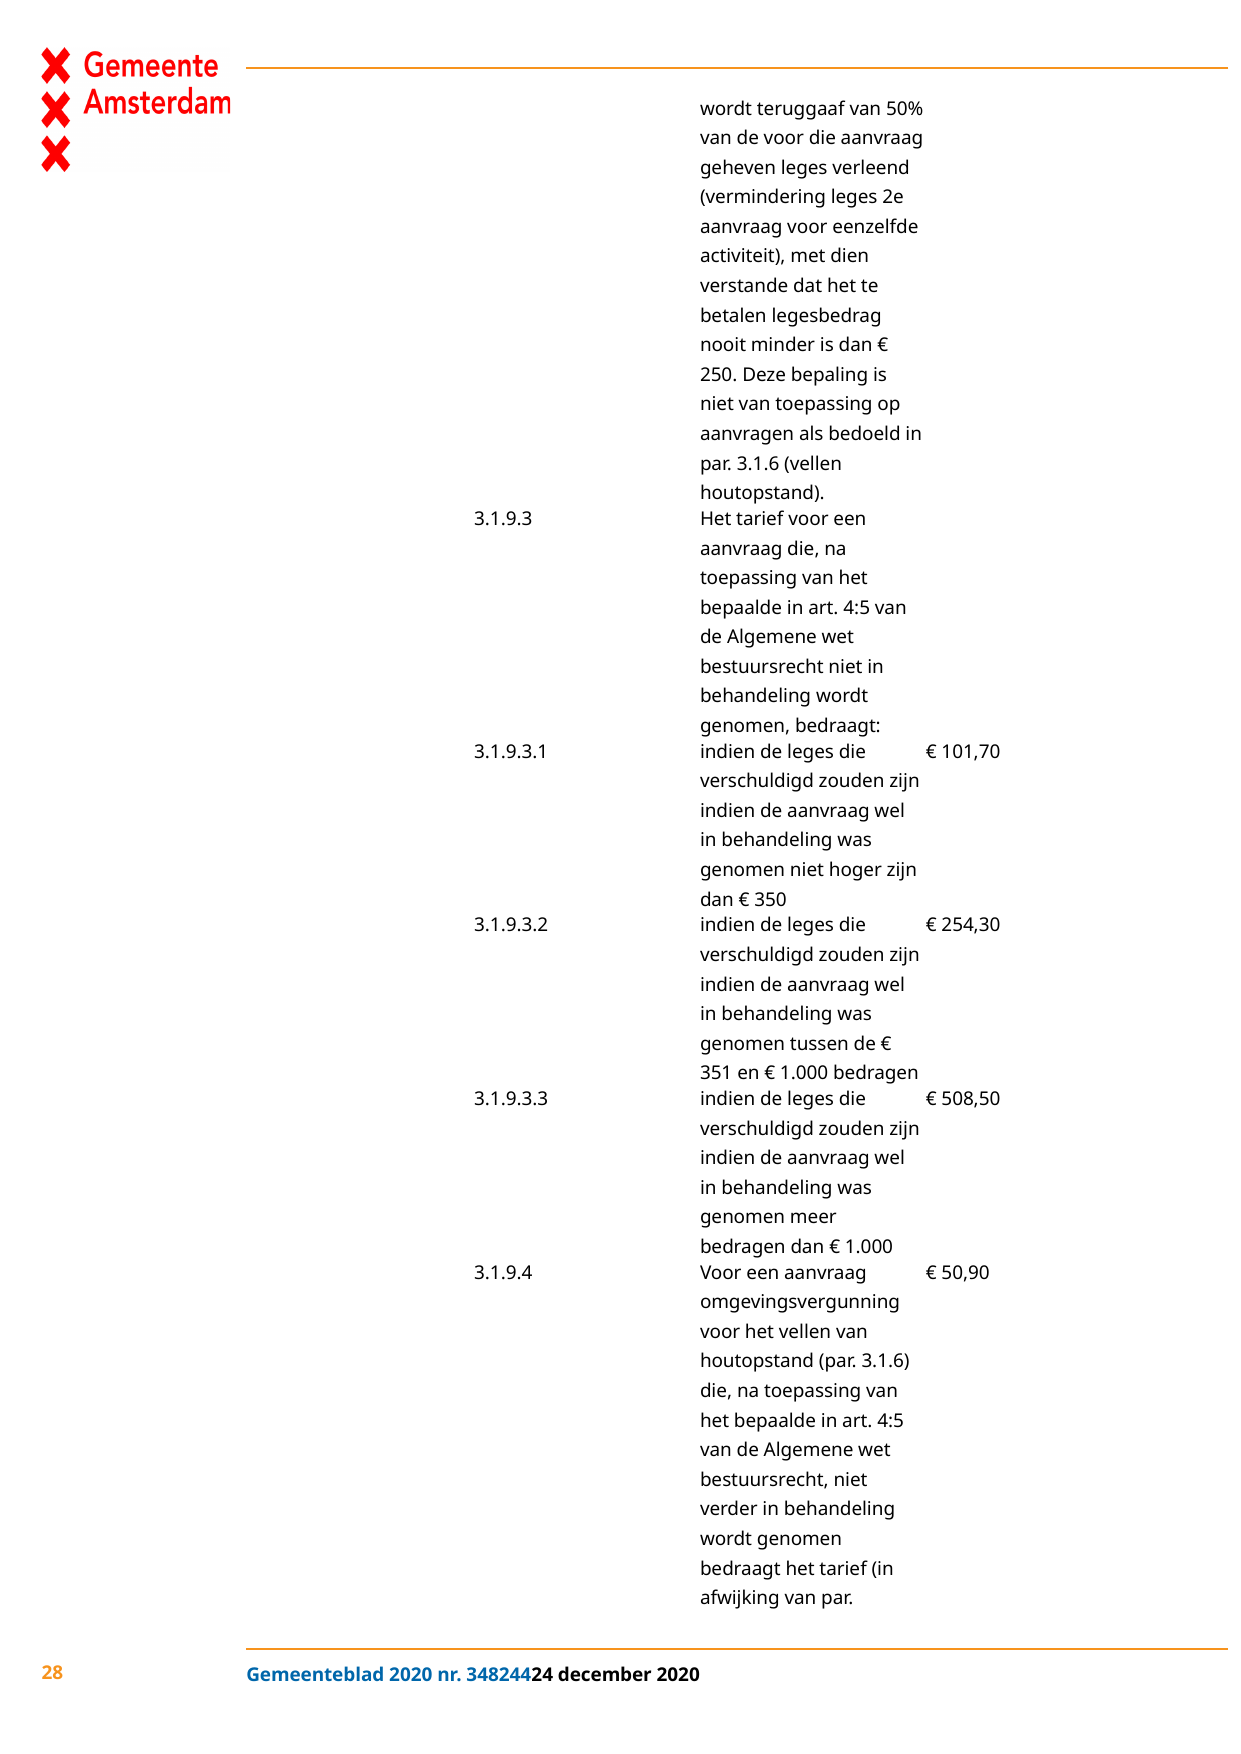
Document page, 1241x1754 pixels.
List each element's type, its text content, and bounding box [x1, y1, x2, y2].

table_cell € 254,30 [926, 912, 1152, 1085]
table_cell 3.1.9.3.2 [474, 912, 700, 1085]
table_cell € 508,50 [926, 1085, 1152, 1259]
picture [41, 47, 231, 172]
table_cell 3.1.9.4 [474, 1259, 700, 1610]
table_cell € 101,70 [926, 738, 1152, 912]
table_cell [926, 95, 1152, 505]
table_cell wordt teruggaaf van 50% van de voor die aanvraag geheven leges verleend (vermindering leges 2e aanvraag voor eenzelfde activiteit), met dien verstande dat het te betalen legesbedrag nooit minder is dan € 250. Deze bepaling is niet van toepassing op aanvragen als bedoeld in par. 3.1.6 (vellen houtopstand). [700, 95, 926, 505]
table_cell [248, 738, 474, 912]
table_cell 3.1.9.3.3 [474, 1085, 700, 1259]
table_cell 3.1.9.3 [474, 505, 700, 738]
table_cell indien de leges die verschuldigd zouden zijn indien de aanvraag wel in behandeling was genomen tussen de € 351 en € 1.000 bedragen [700, 912, 926, 1085]
table_cell indien de leges die verschuldigd zouden zijn indien de aanvraag wel in behandeling was genomen niet hoger zijn dan € 350 [700, 738, 926, 912]
table_cell [474, 95, 700, 505]
table_cell [926, 505, 1152, 738]
table_cell [248, 505, 474, 738]
table_cell [248, 1085, 474, 1259]
table_cell Het tarief voor een aanvraag die, na toepassing van het bepaalde in art. 4:5 van de Algemene wet bestuursrecht niet in behandeling wordt genomen, bedraagt: [700, 505, 926, 738]
table_cell Voor een aanvraag omgevingsvergunning voor het vellen van houtopstand (par. 3.1.6) die, na toepassing van het bepaalde in art. 4:5 van de Algemene wet bestuursrecht, niet verder in behandeling wordt genomen bedraagt het tarief (in afwijking van par. [700, 1259, 926, 1610]
table_cell [248, 95, 474, 505]
table_cell indien de leges die verschuldigd zouden zijn indien de aanvraag wel in behandeling was genomen meer bedragen dan € 1.000 [700, 1085, 926, 1259]
table_cell [248, 1259, 474, 1610]
table_cell € 50,90 [926, 1259, 1152, 1610]
table_cell 3.1.9.3.1 [474, 738, 700, 912]
table_cell [248, 912, 474, 1085]
